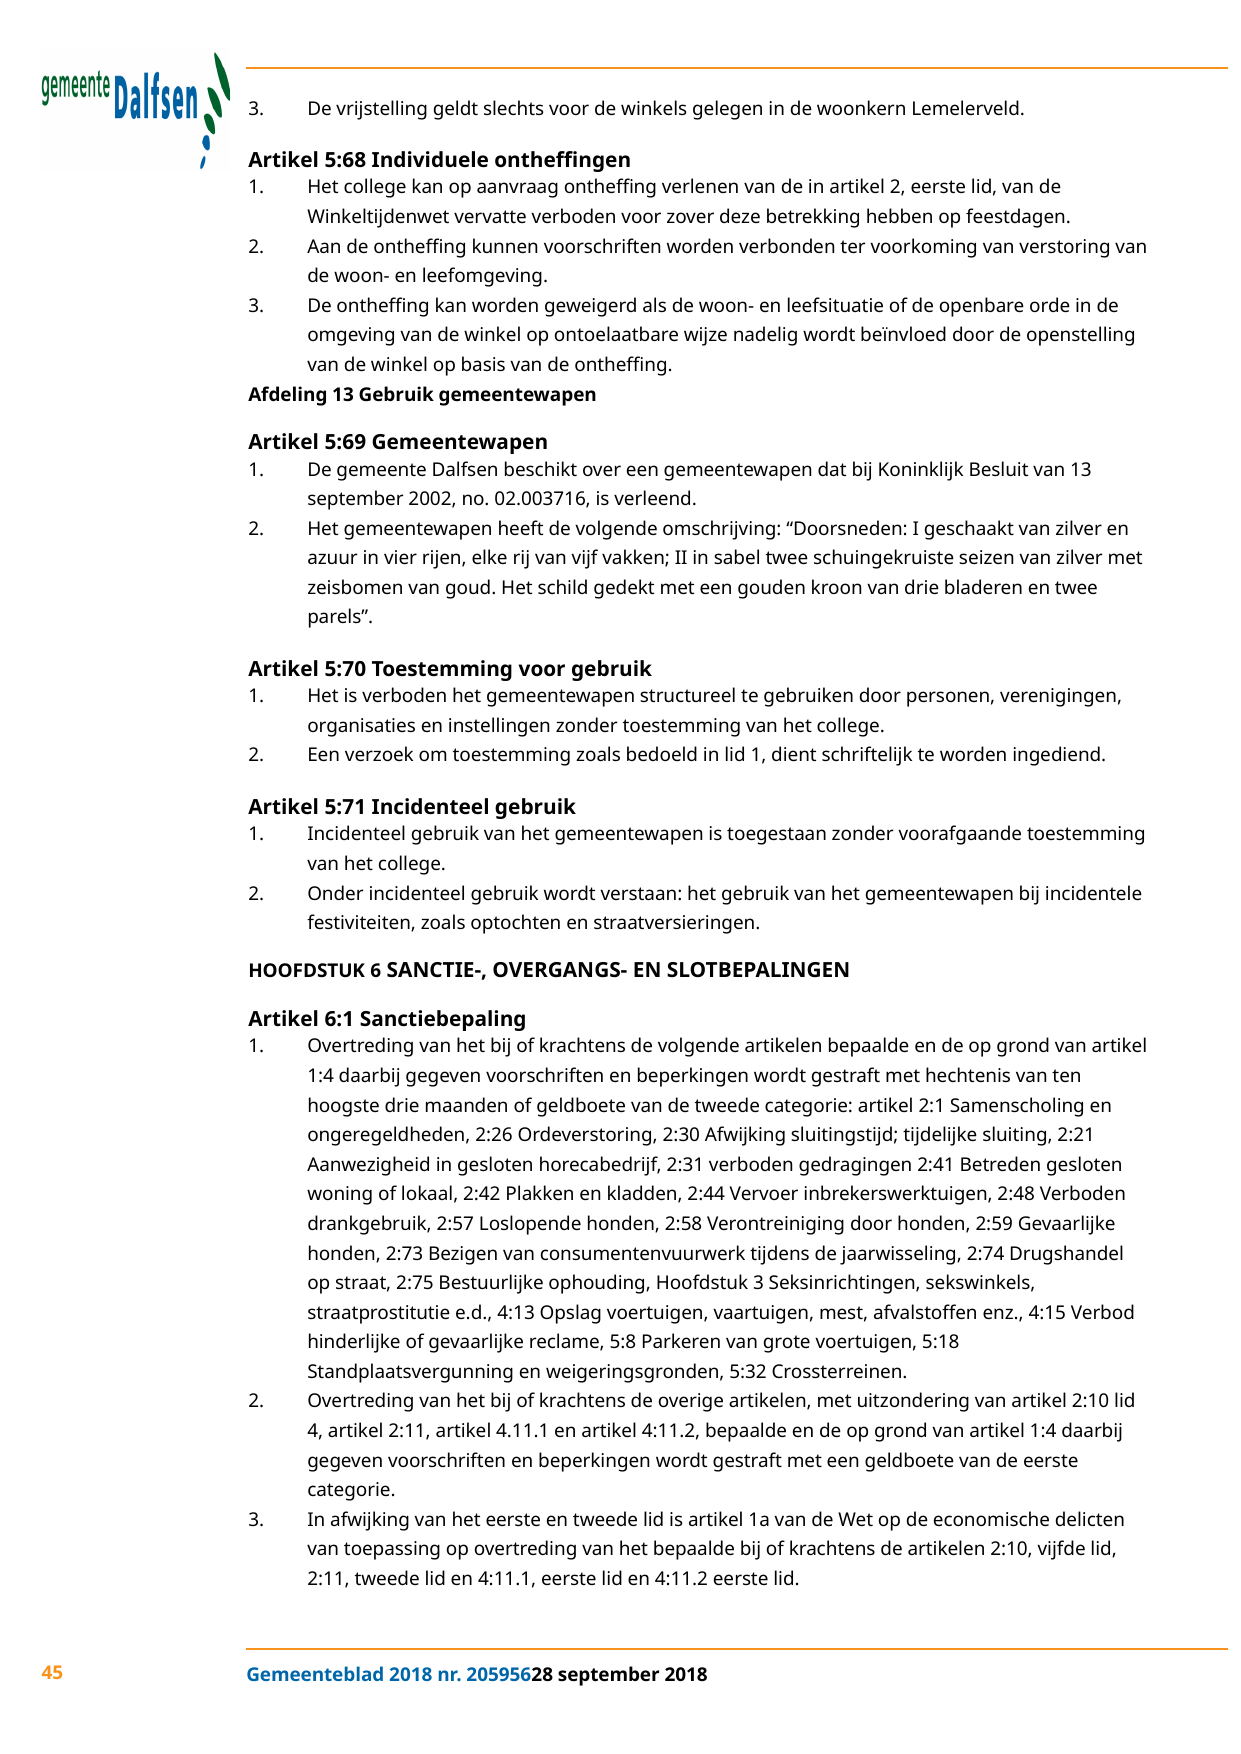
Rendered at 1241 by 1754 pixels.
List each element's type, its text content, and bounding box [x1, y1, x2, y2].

list In afwijking van het eerste en tweede lid is artikel 1a van de Wet op de economische delicten van toepassing op overtreding van het bepaalde bij of krachtens de artikelen 2:10, vijfde lid, 2:11, tweede lid en 4:11.1, eerste lid en 4:11.2 eerste lid. [248, 1506, 1152, 1591]
text Artikel 6:1 Sanctiebepaling [248, 1004, 1152, 1033]
text Artikel 5:71 Incidenteel gebruik [248, 792, 1152, 821]
text Artikel 5:70 Toestemming voor gebruik [248, 654, 1152, 682]
list De gemeente Dalfsen beschikt over een gemeentewapen dat bij Koninklijk Besluit van 13 september 2002, no. 02.003716, is verleend. [248, 456, 1152, 511]
text Afdeling 13 Gebruik gemeentewapen [248, 381, 1152, 406]
text Artikel 5:68 Individuele ontheffingen [248, 145, 1152, 174]
text Artikel 5:69 Gemeentewapen [248, 427, 1152, 456]
text HOOFDSTUK 6 SANCTIE-, OVERGANGS- EN SLOTBEPALINGEN [248, 955, 1152, 983]
list Overtreding van het bij of krachtens de volgende artikelen bepaalde en de op grond van artikel 1:4 daarbij gegeven voorschriften en beperkingen wordt gestraft met hechtenis van ten hoogste drie maanden of geldboete van de tweede categorie: artikel 2:1 Samenscholing en ongeregeldheden, 2:26 Ordeverstoring, 2:30 Afwijking sluitingstijd; tijdelijke sluiting, 2:21 Aanwezigheid in gesloten horecabedrijf, 2:31 verboden gedragingen 2:41 Betreden gesloten woning of lokaal, 2:42 Plakken en kladden, 2:44 Vervoer inbrekerswerktuigen, 2:48 Verboden drankgebruik, 2:57 Loslopende honden, 2:58 Verontreiniging door honden, 2:59 Gevaarlijke honden, 2:73 Bezigen van consumentenvuurwerk tijdens de jaarwisseling, 2:74 Drugshandel op straat, 2:75 Bestuurlijke ophouding, Hoofdstuk 3 Seksinrichtingen, sekswinkels, straatprostitutie e.d., 4:13 Opslag voertuigen, vaartuigen, mest, afvalstoffen enz., 4:15 Verbod hinderlijke of gevaarlijke reclame, 5:8 Parkeren van grote voertuigen, 5:18 Standplaatsvergunning en weigeringsgronden, 5:32 Crossterreinen. [248, 1033, 1152, 1384]
list Een verzoek om toestemming zoals bedoeld in lid 1, dient schriftelijk te worden ingediend. [248, 742, 1152, 767]
list Het college kan op aanvraag ontheffing verlenen van de in artikel 2, eerste lid, van de Winkeltijdenwet vervatte verboden voor zover deze betrekking hebben op feestdagen. [248, 174, 1152, 229]
list Het gemeentewapen heeft de volgende omschrijving: “Doorsneden: I geschaakt van zilver en azuur in vier rijen, elke rij van vijf vakken; II in sabel twee schuingekruiste seizen van zilver met zeisbomen van goud. Het schild gedekt met een gouden kroon van drie bladeren en twee parels”. [248, 515, 1152, 629]
list Onder incidenteel gebruik wordt verstaan: het gebruik van het gemeentewapen bij incidentele festiviteiten, zoals optochten en straatversieringen. [248, 880, 1152, 935]
list De vrijstelling geldt slechts voor de winkels gelegen in de woonkern Lemelerveld. [248, 95, 1152, 121]
list Incidenteel gebruik van het gemeentewapen is toegestaan zonder voorafgaande toestemming van het college. [248, 821, 1152, 876]
list Aan de ontheffing kunnen voorschriften worden verbonden ter voorkoming van verstoring van de woon- en leefomgeving. [248, 233, 1152, 288]
list Overtreding van het bij of krachtens de overige artikelen, met uitzondering van artikel 2:10 lid 4, artikel 2:11, artikel 4.11.1 en artikel 4:11.2, bepaalde en de op grond van artikel 1:4 daarbij gegeven voorschriften en beperkingen wordt gestraft met een geldboete van de eerste categorie. [248, 1388, 1152, 1502]
list De ontheffing kan worden geweigerd als de woon- en leefsituatie of de openbare orde in de omgeving van de winkel op ontoelaatbare wijze nadelig wordt beïnvloed door de openstelling van de winkel op basis van de ontheffing. [248, 292, 1152, 377]
picture [41, 47, 231, 172]
list Het is verboden het gemeentewapen structureel te gebruiken door personen, verenigingen, organisaties en instellingen zonder toestemming van het college. [248, 682, 1152, 738]
